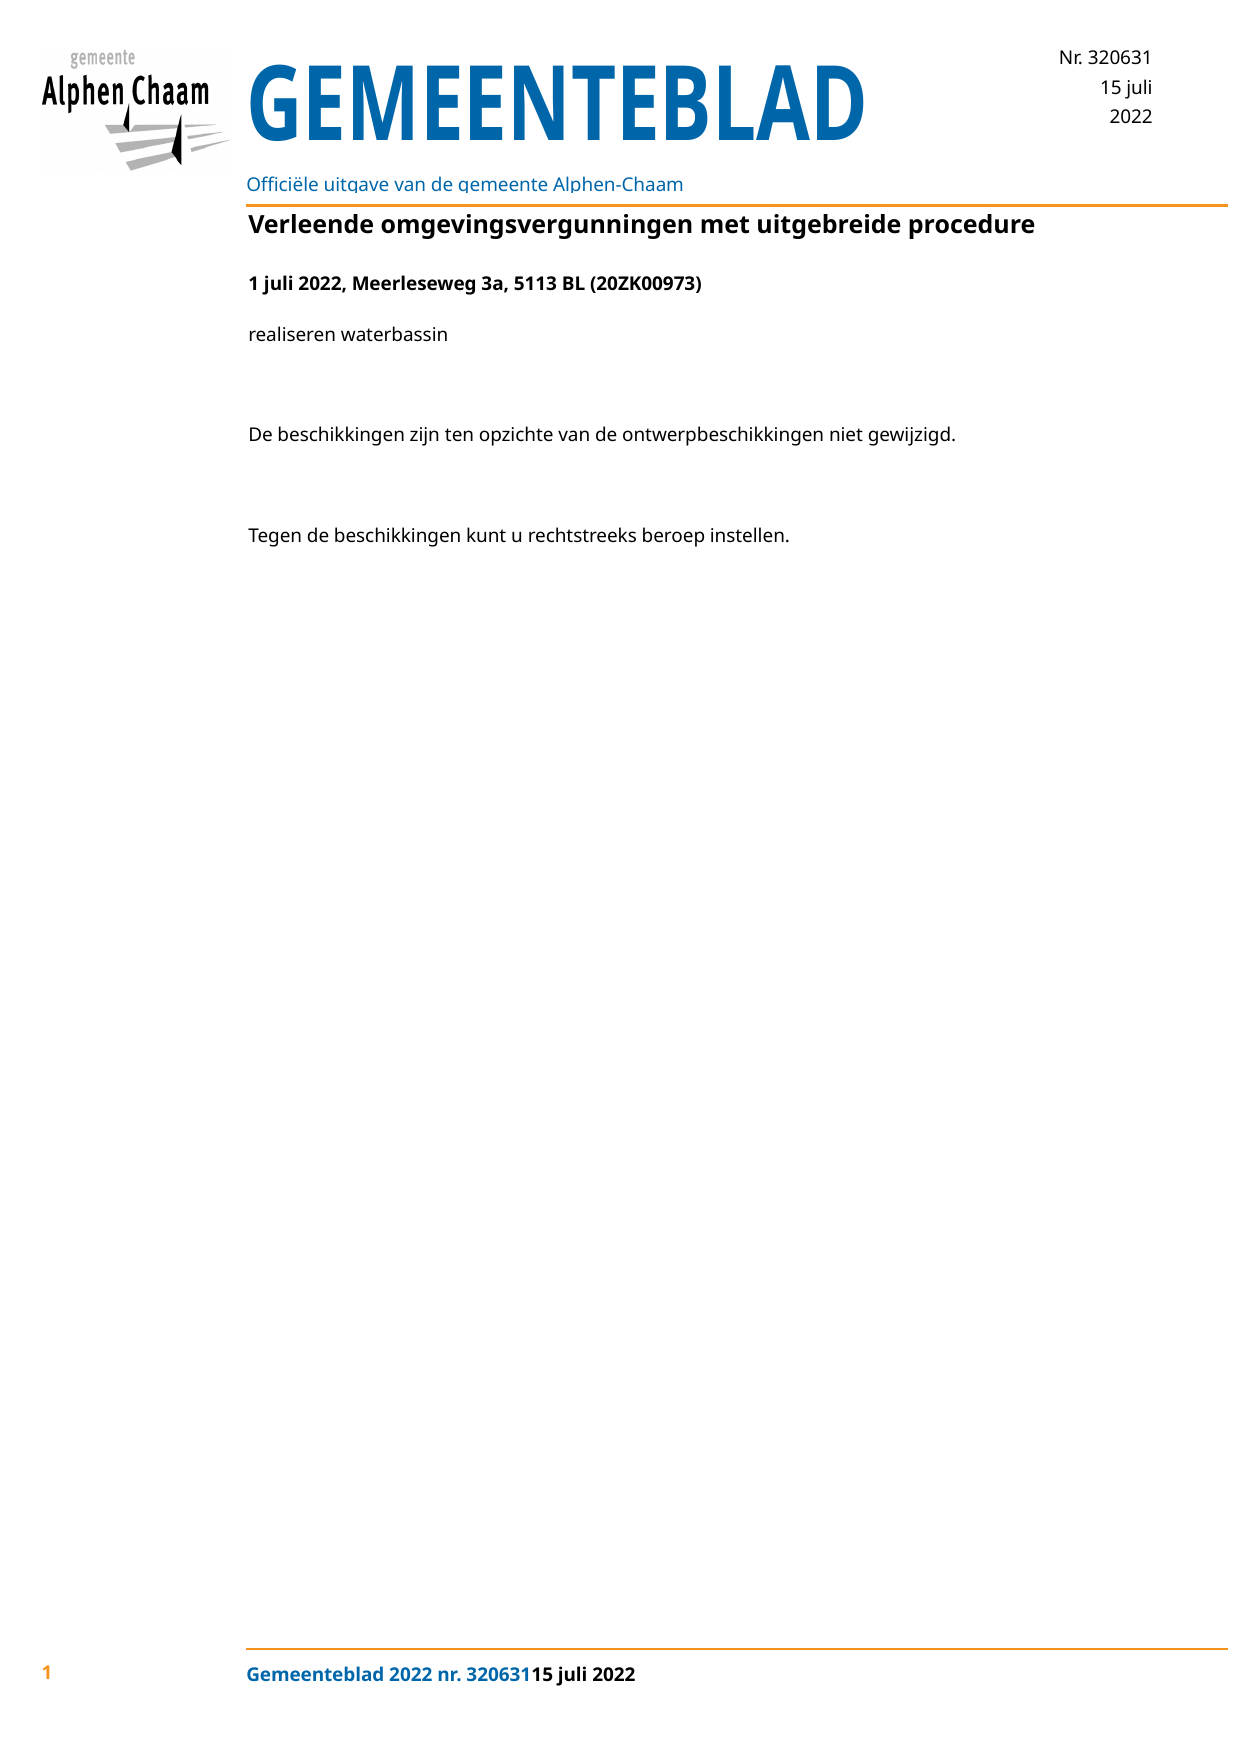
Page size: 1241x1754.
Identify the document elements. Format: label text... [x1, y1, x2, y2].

text De beschikkingen zijn ten opzichte van de ontwerpbeschikkingen niet gewijzigd. [248, 422, 1152, 447]
text Verleende omgevingsvergunningen met uitgebreide procedure [248, 207, 1152, 241]
text 1 juli 2022, Meerleseweg 3a, 5113 BL (20ZK00973) [248, 270, 1152, 296]
text Tegen de beschikkingen kunt u rechtstreeks beroep instellen. [248, 522, 1152, 548]
picture [41, 47, 231, 172]
text realiseren waterbassin [248, 321, 1152, 346]
